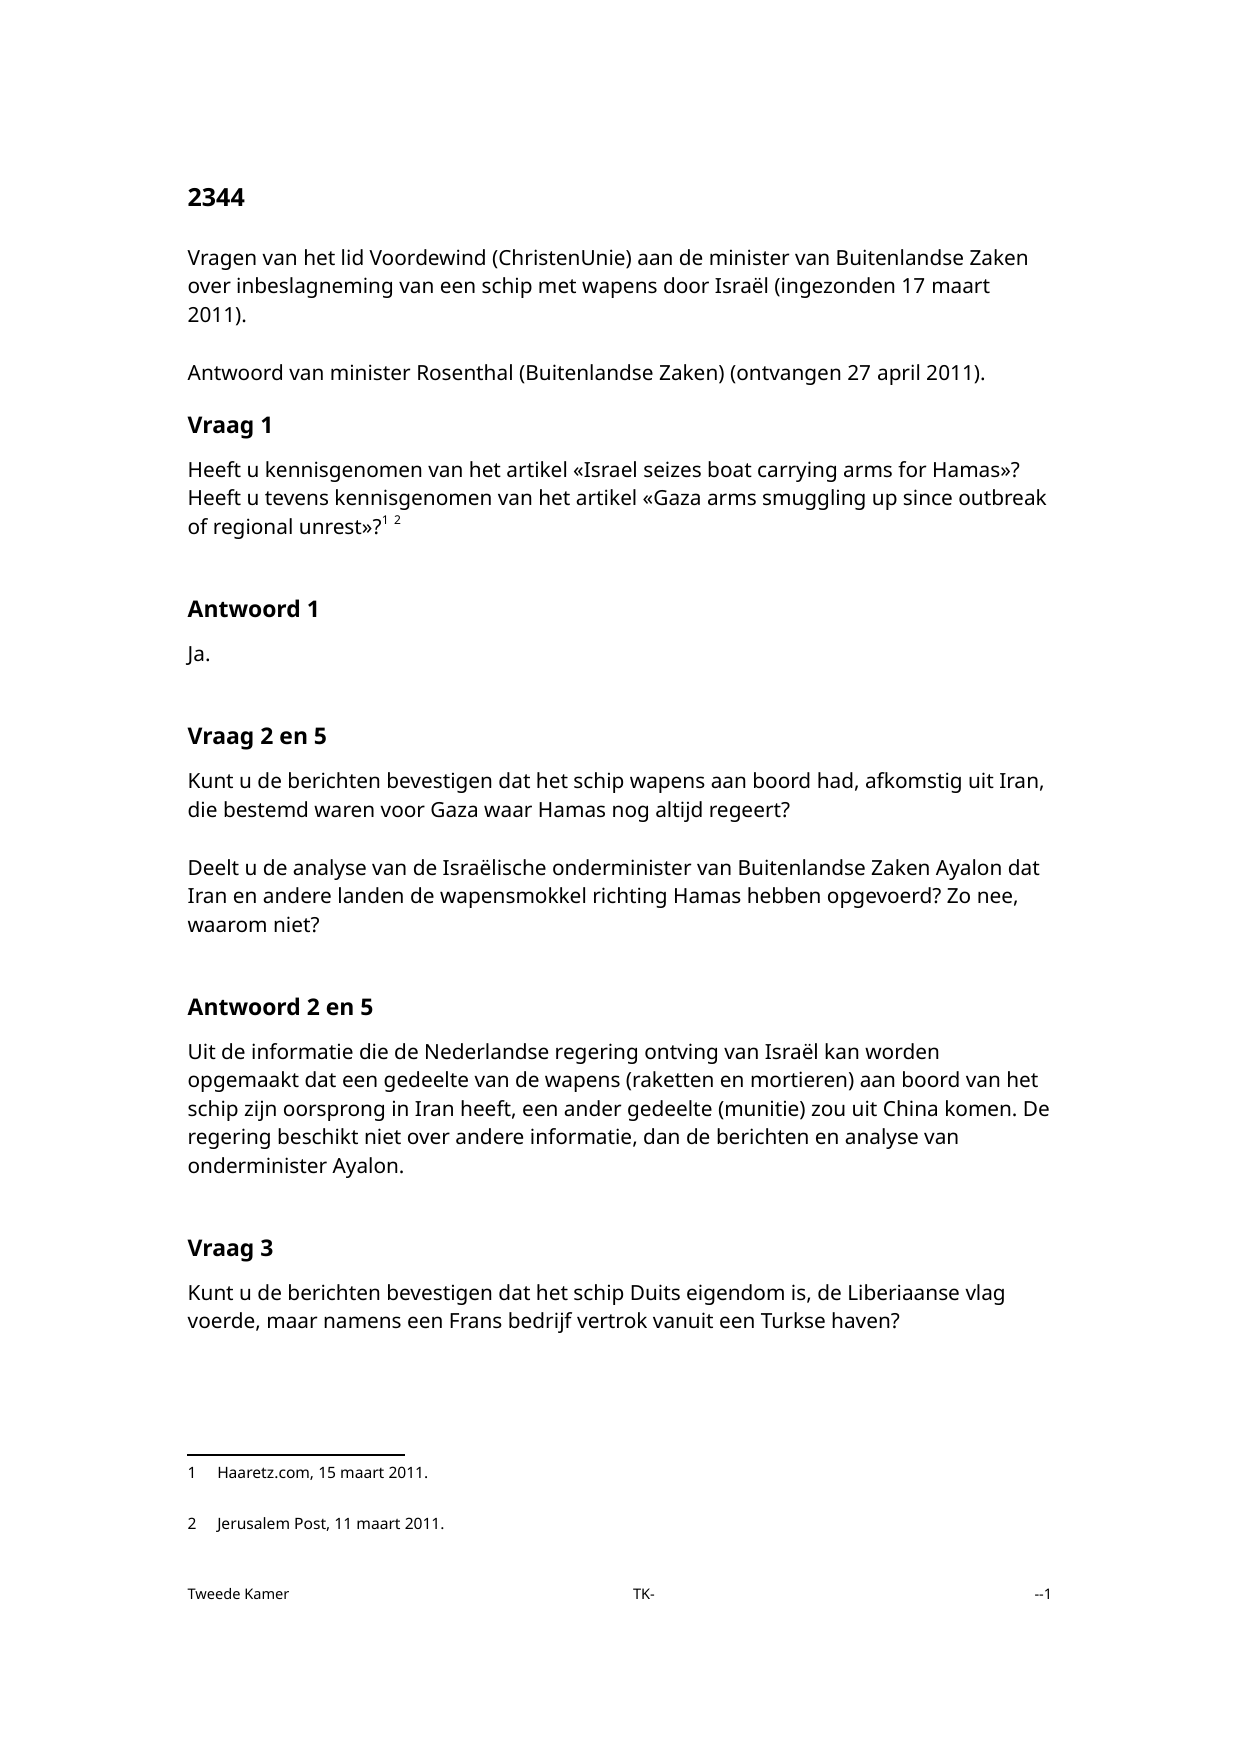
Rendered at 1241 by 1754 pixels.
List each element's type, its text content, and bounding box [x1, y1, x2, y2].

text Haaretz.com, 15 maart 2011. [187, 1447, 1053, 1476]
text Uit de informatie die de Nederlandse regering ontving van Israël kan worden opgemaakt dat een gedeelte van de wapens (raketten en mortieren) aan boord van het schip zijn oorsprong in Iran heeft, een ander gedeelte (munitie) zou uit China komen. De regering beschikt niet over andere informatie, dan de berichten en analyse van onderminister Ayalon. [187, 1037, 1053, 1179]
text Kunt u de berichten bevestigen dat het schip Duits eigendom is, de Liberiaanse vlag voerde, maar namens een Frans bedrijf vertrok vanuit een Turkse haven? [187, 1278, 1053, 1335]
text Deelt u de analyse van de Israëlische onderminister van Buitenlandse Zaken Ayalon dat Iran en andere landen de wapensmokkel richting Hamas hebben opgevoerd? Zo nee, waarom niet? [187, 853, 1053, 938]
subtitle Vraag 2 en 5 [187, 720, 1053, 751]
text Kunt u de berichten bevestigen dat het schip wapens aan boord had, afkomstig uit Iran, die bestemd waren voor Gaza waar Hamas nog altijd regeert? [187, 766, 1053, 823]
text Ja. [187, 639, 1053, 667]
subtitle Vraag 3 [187, 1232, 1053, 1263]
subtitle Antwoord 2 en 5 [187, 991, 1053, 1022]
text 2344 [187, 179, 1053, 213]
text Jerusalem Post, 11 maart 2011. [187, 1506, 1053, 1534]
subtitle Antwoord 1 [187, 593, 1053, 624]
text Antwoord van minister Rosenthal (Buitenlandse Zaken) (ontvangen 27 april 2011). [187, 358, 1053, 386]
text Vragen van het lid Voordewind (ChristenUnie) aan de minister van Buitenlandse Zaken over inbeslagneming van een schip met wapens door Israël (ingezonden 17 maart 2011). [187, 243, 1053, 328]
text Heeft u kennisgenomen van het artikel «Israel seizes boat carrying arms for Hamas»? Heeft u tevens kennisgenomen van het artikel «Gaza arms smuggling up since outbreak of regional unrest»? [187, 455, 1053, 540]
subtitle Vraag 1 [187, 409, 1053, 440]
